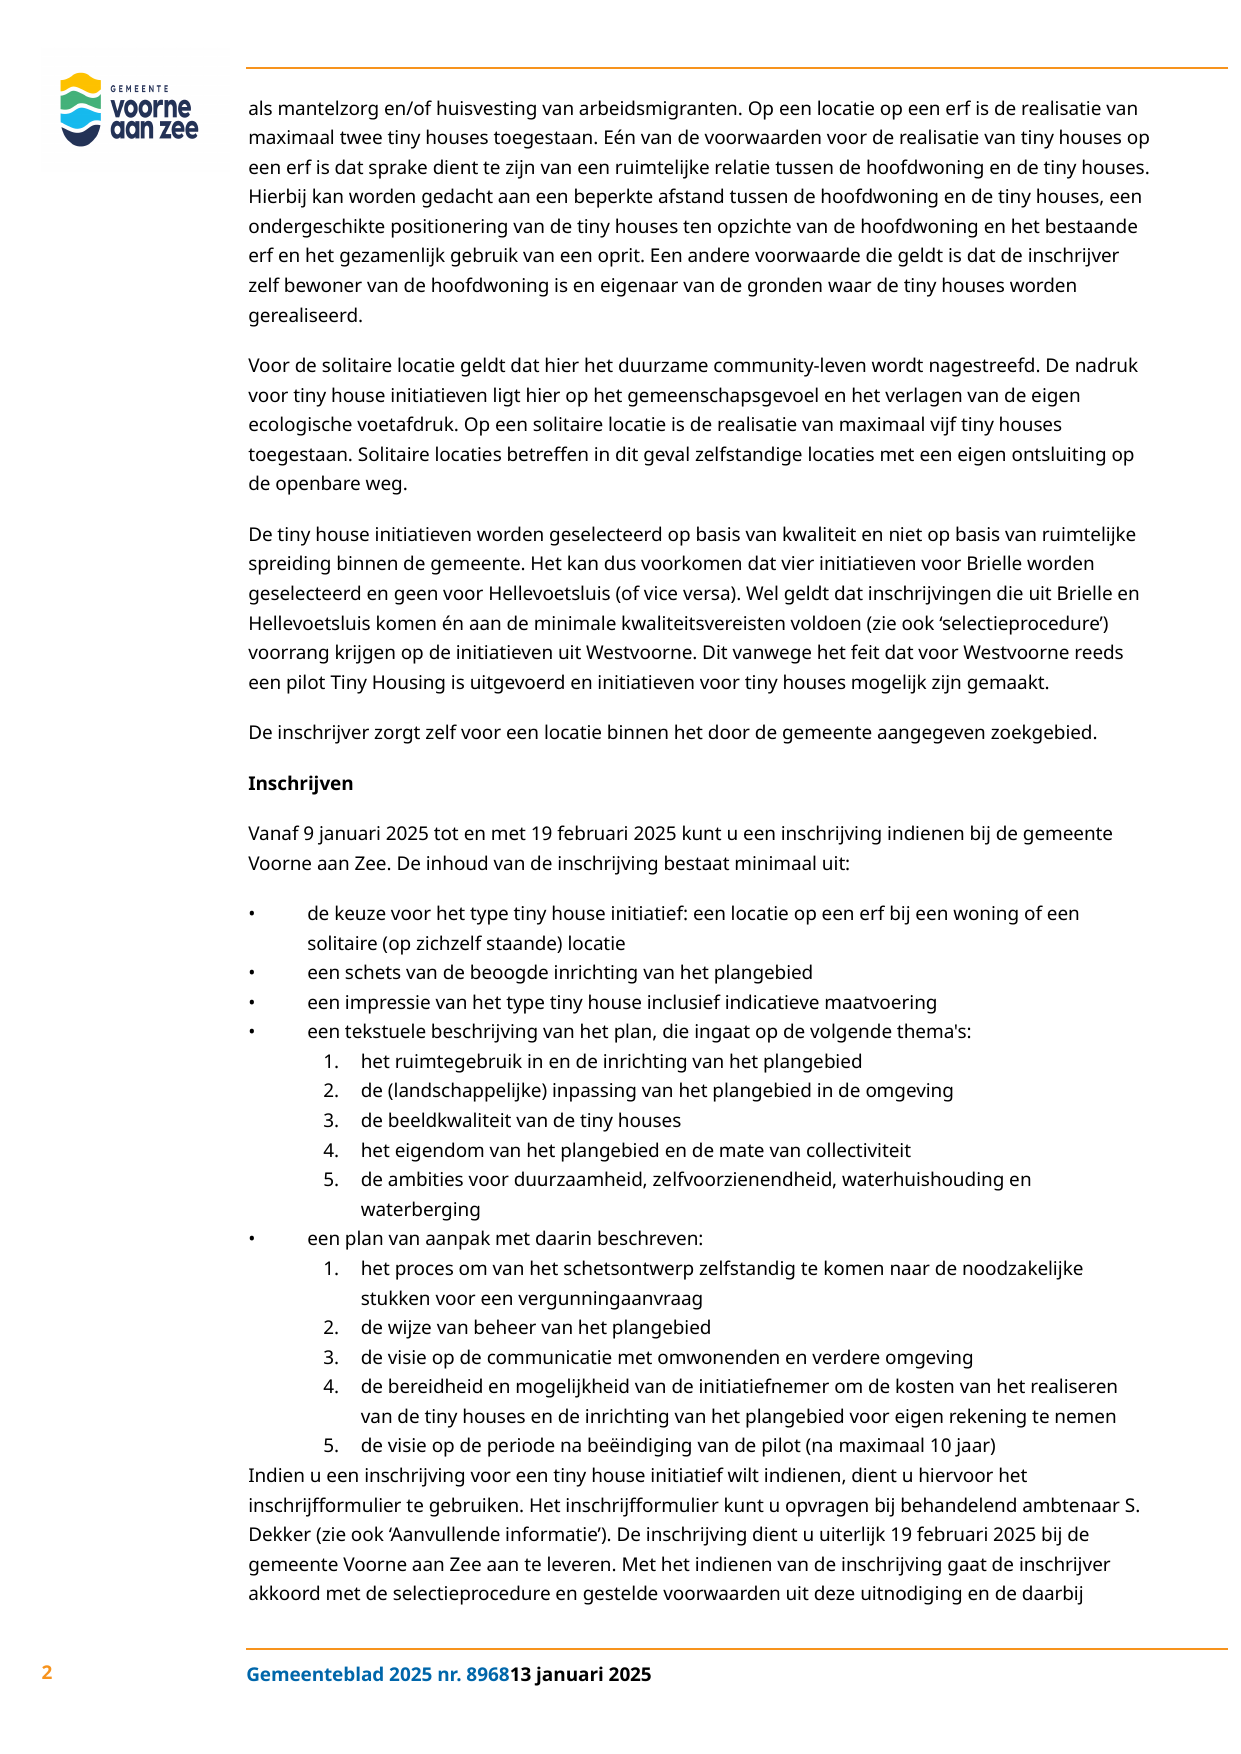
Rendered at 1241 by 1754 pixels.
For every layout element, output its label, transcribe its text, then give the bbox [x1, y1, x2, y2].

text De inschrijver zorgt zelf voor een locatie binnen het door de gemeente aangegeven zoekgebied. [248, 719, 1152, 745]
list een impressie van het type tiny house inclusief indicatieve maatvoering [248, 989, 1152, 1015]
list de visie op de communicatie met omwonenden en verdere omgeving [323, 1344, 1152, 1370]
list de (landschappelijke) inpassing van het plangebied in de omgeving [323, 1078, 1152, 1103]
list de ambities voor duurzaamheid, zelfvoorzienendheid, waterhuishouding en waterberging [323, 1166, 1152, 1222]
list het proces om van het schetsontwerp zelfstandig te komen naar de noodzakelijke stukken voor een vergunningaanvraag [323, 1255, 1152, 1311]
list een plan van aanpak met daarin beschreven: [248, 1226, 1152, 1251]
text De tiny house initiatieven worden geselecteerd op basis van kwaliteit en niet op basis van ruimtelijke spreiding binnen de gemeente. Het kan dus voorkomen dat vier initiatieven voor Brielle worden geselecteerd en geen voor Hellevoetsluis (of vice versa). Wel geldt dat inschrijvingen die uit Brielle en Hellevoetsluis komen én aan de minimale kwaliteitsvereisten voldoen (zie ook ‘selectieprocedure’) voorrang krijgen op de initiatieven uit Westvoorne. Dit vanwege het feit dat voor Westvoorne reeds een pilot Tiny Housing is uitgevoerd en initiatieven voor tiny houses mogelijk zijn gemaakt. [248, 521, 1152, 695]
list een tekstuele beschrijving van het plan, die ingaat op de volgende thema's: [248, 1018, 1152, 1044]
list de wijze van beheer van het plangebied [323, 1314, 1152, 1340]
list het ruimtegebruik in en de inrichting van het plangebied [323, 1048, 1152, 1074]
list de visie op de periode na beëindiging van de pilot (na maximaal 10 jaar) [323, 1433, 1152, 1458]
picture [41, 47, 231, 172]
list een schets van de beoogde inrichting van het plangebied [248, 959, 1152, 985]
list de bereidheid en mogelijkheid van de initiatiefnemer om de kosten van het realiseren van de tiny houses en de inrichting van het plangebied voor eigen rekening te nemen [323, 1373, 1152, 1429]
list de beeldkwaliteit van de tiny houses [323, 1107, 1152, 1133]
text Voor de solitaire locatie geldt dat hier het duurzame community-leven wordt nagestreefd. De nadruk voor tiny house initiatieven ligt hier op het gemeenschapsgevoel en het verlagen van de eigen ecologische voetafdruk. Op een solitaire locatie is de realisatie van maximaal vijf tiny houses toegestaan. Solitaire locaties betreffen in dit geval zelfstandige locaties met een eigen ontsluiting op de openbare weg. [248, 352, 1152, 496]
text als mantelzorg en/of huisvesting van arbeidsmigranten. Op een locatie op een erf is de realisatie van maximaal twee tiny houses toegestaan. Eén van de voorwaarden voor de realisatie van tiny houses op een erf is dat sprake dient te zijn van een ruimtelijke relatie tussen de hoofdwoning en de tiny houses. Hierbij kan worden gedacht aan een beperkte afstand tussen de hoofdwoning en de tiny houses, een ondergeschikte positionering van de tiny houses ten opzichte van de hoofdwoning en het bestaande erf en het gezamenlijk gebruik van een oprit. Een andere voorwaarde die geldt is dat de inschrijver zelf bewoner van de hoofdwoning is en eigenaar van de gronden waar de tiny houses worden gerealiseerd. [248, 95, 1152, 328]
text Indien u een inschrijving voor een tiny house initiatief wilt indienen, dient u hiervoor het inschrijfformulier te gebruiken. Het inschrijfformulier kunt u opvragen bij behandelend ambtenaar S. Dekker (zie ook ‘Aanvullende informatie’). De inschrijving dient u uiterlijk 19 februari 2025 bij de gemeente Voorne aan Zee aan te leveren. Met het indienen van de inschrijving gaat de inschrijver akkoord met de selectieprocedure en gestelde voorwaarden uit deze uitnodiging en de daarbij [248, 1462, 1152, 1606]
text Inschrijven [248, 770, 1152, 796]
list de keuze voor het type tiny house initiatief: een locatie op een erf bij een woning of een solitaire (op zichzelf staande) locatie [248, 900, 1152, 956]
text Vanaf 9 januari 2025 tot en met 19 februari 2025 kunt u een inschrijving indienen bij de gemeente Voorne aan Zee. De inhoud van de inschrijving bestaat minimaal uit: [248, 820, 1152, 876]
list het eigendom van het plangebied en de mate van collectiviteit [323, 1137, 1152, 1163]
